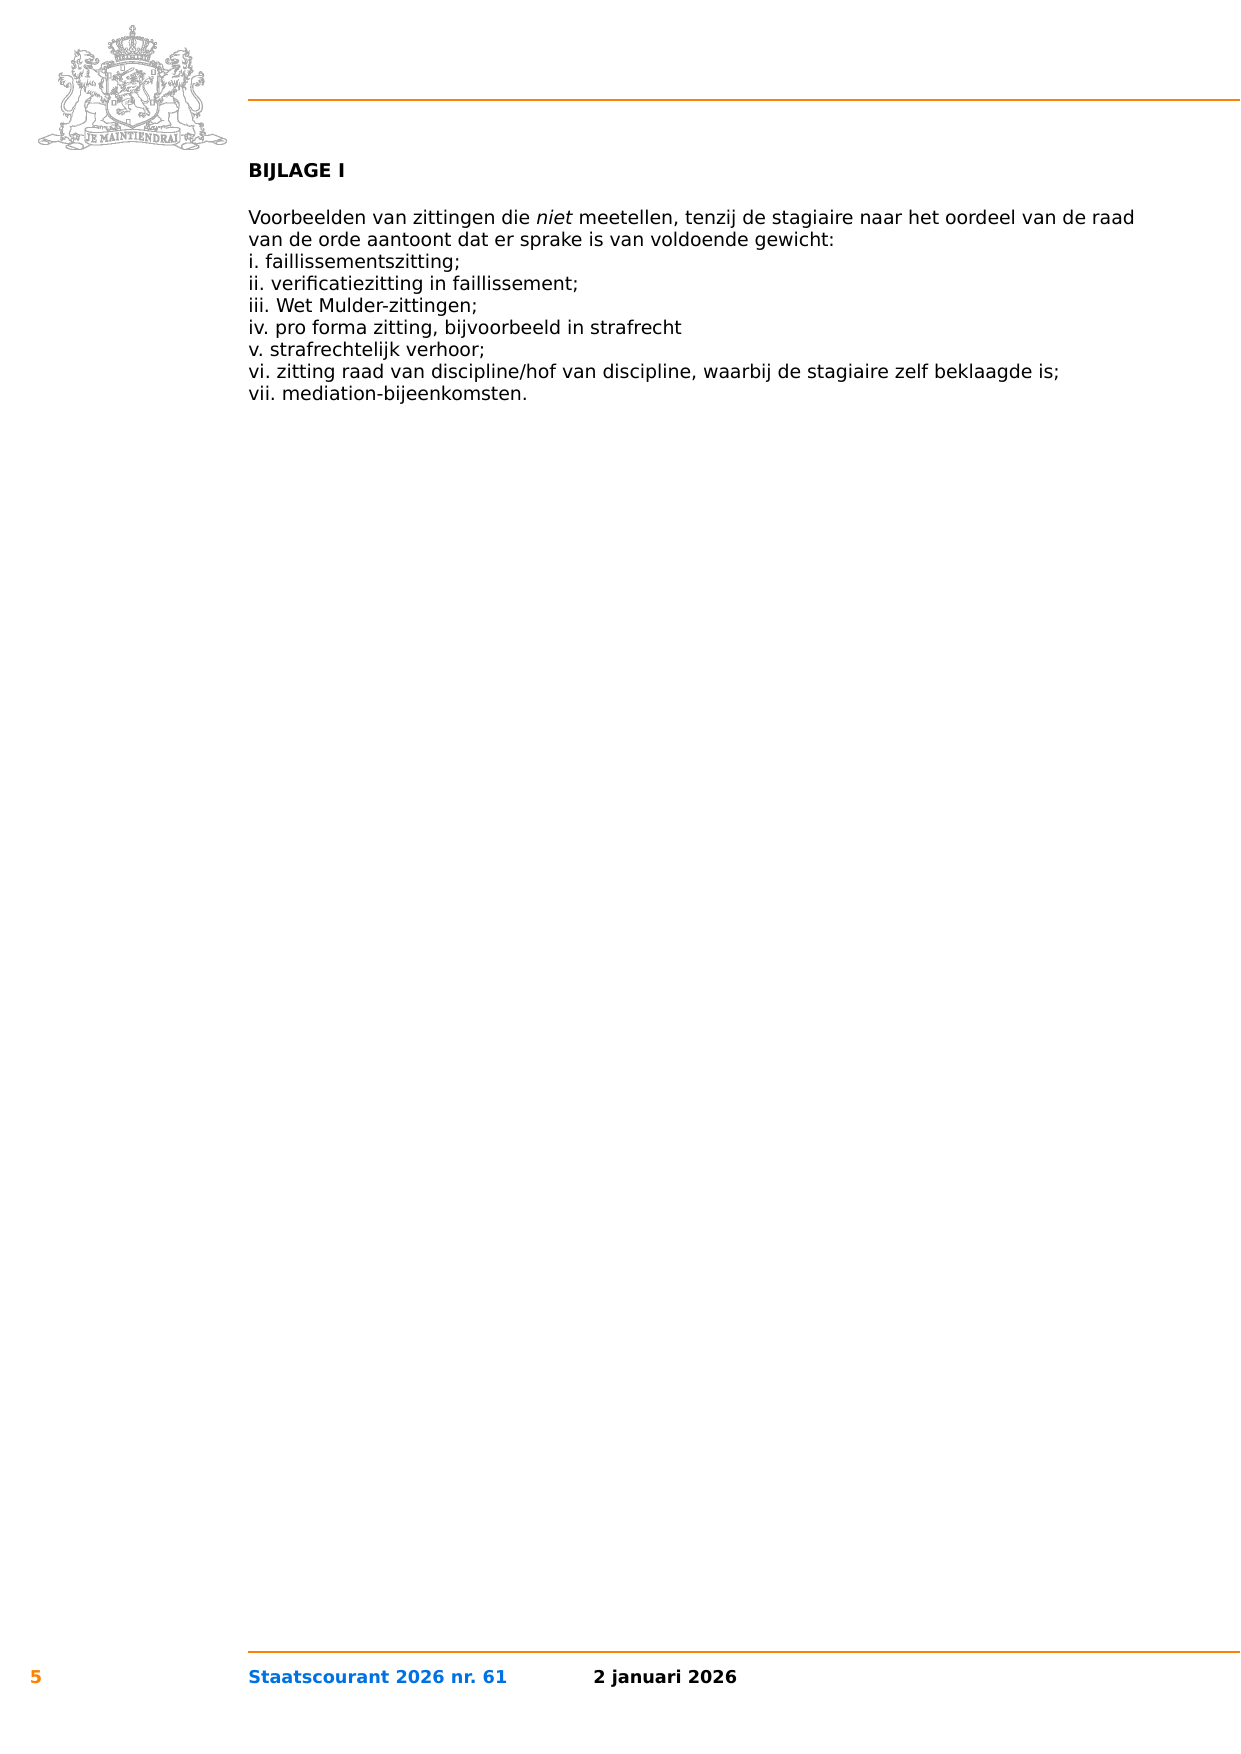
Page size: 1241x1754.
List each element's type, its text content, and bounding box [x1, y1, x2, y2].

text ii. verificatiezitting in faillissement; [248, 273, 1163, 295]
text iii. Wet Mulder-zittingen; [248, 295, 1163, 317]
text Voorbeelden van zittingen die niet meetellen, tenzij de stagiaire naar het oordeel van de raad van de orde aantoont dat er sprake is van voldoende gewicht: [248, 207, 1163, 251]
subtitle BIJLAGE I [248, 160, 1163, 182]
text v. strafrechtelijk verhoor; [248, 339, 1163, 361]
text vi. zitting raad van discipline/hof van discipline, waarbij de stagiaire zelf beklaagde is; [248, 361, 1163, 383]
picture [38, 25, 227, 150]
text i. faillissementszitting; [248, 251, 1163, 273]
text vii. mediation-bijeenkomsten. [248, 383, 1163, 405]
text iv. pro forma zitting, bijvoorbeeld in strafrecht [248, 317, 1163, 339]
